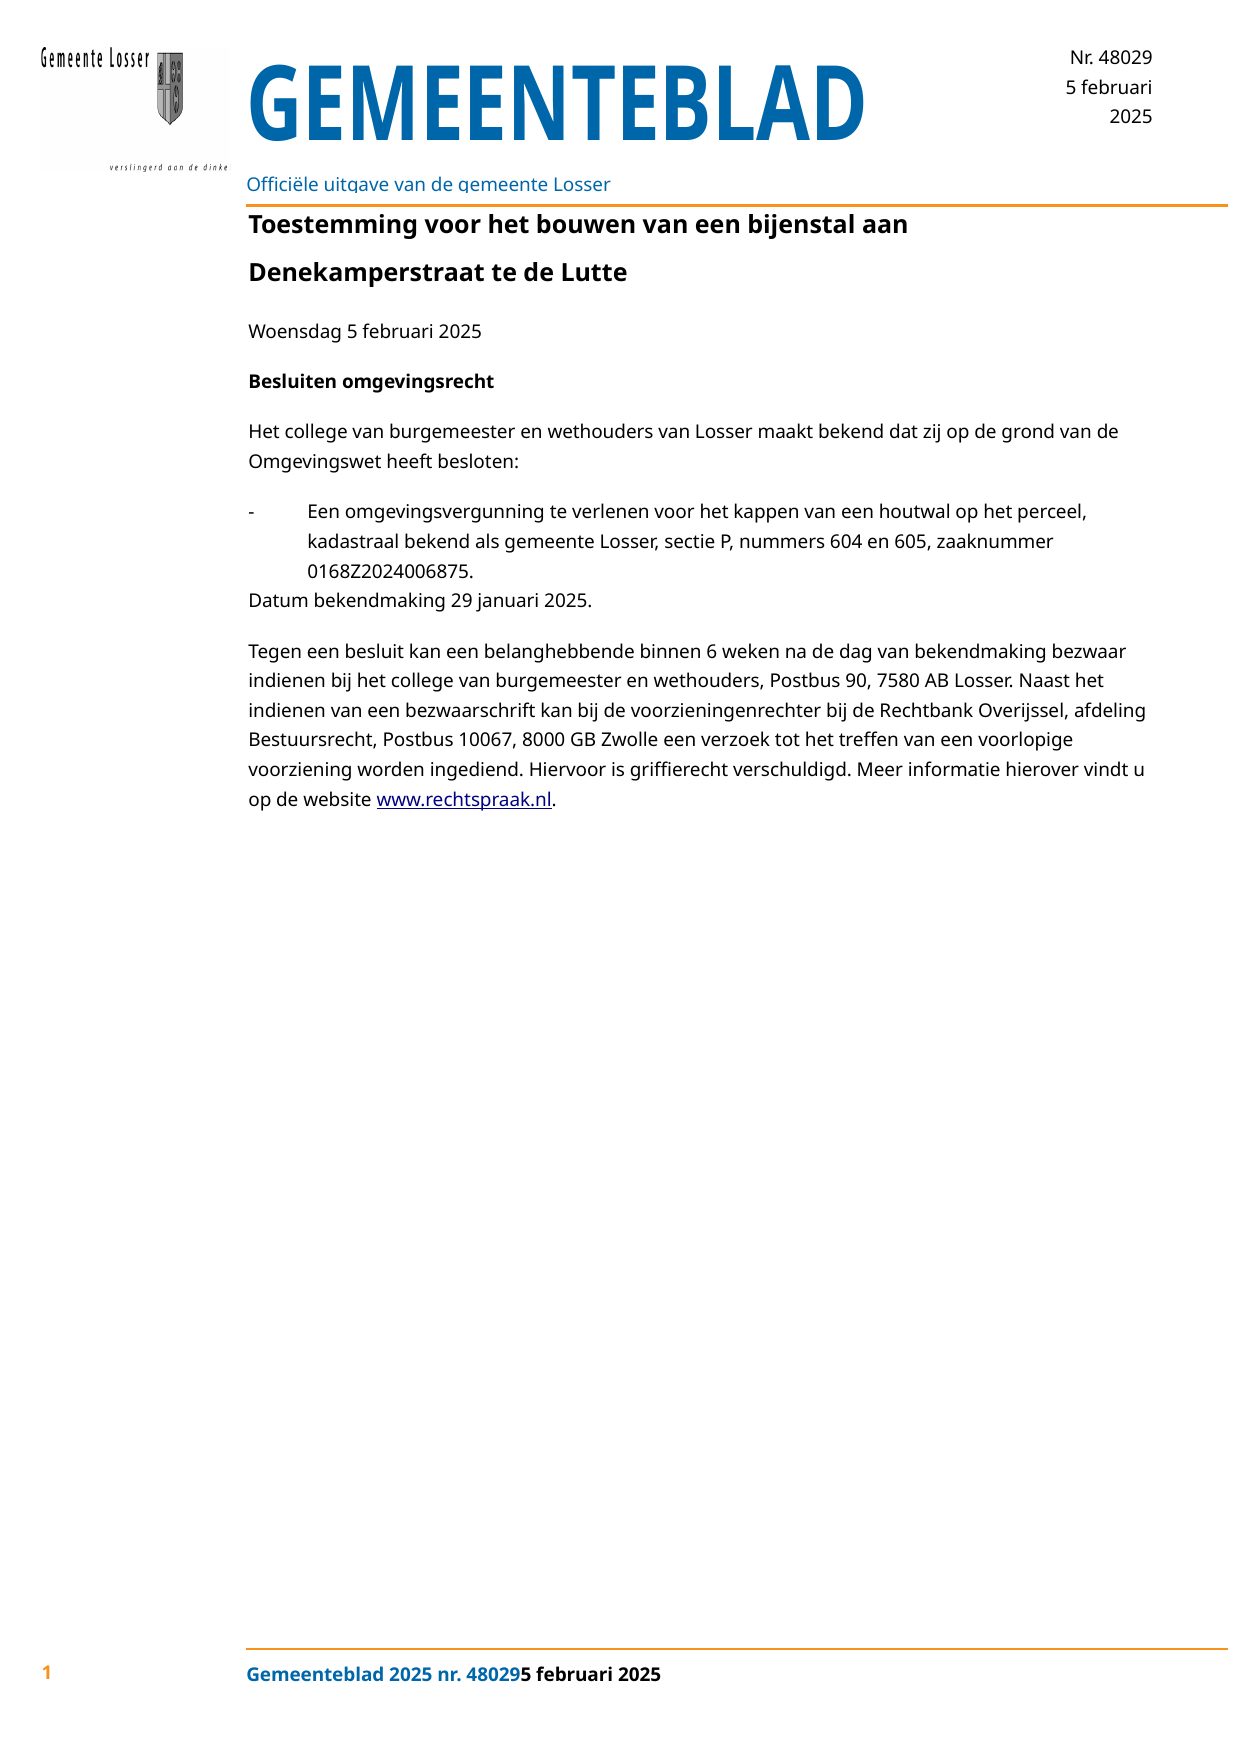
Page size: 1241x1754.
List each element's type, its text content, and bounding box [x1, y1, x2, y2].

list Een omgevingsvergunning te verlenen voor het kappen van een houtwal op het perceel, kadastraal bekend als gemeente Losser, sectie P, nummers 604 en 605, zaaknummer 0168Z2024006875. [248, 499, 1152, 584]
picture [41, 47, 231, 172]
text Woensdag 5 februari 2025 [248, 318, 1152, 344]
text Toestemming voor het bouwen van een bijenstal aan Denekamperstraat te de Lutte [248, 207, 1152, 288]
text Tegen een besluit kan een belanghebbende binnen 6 weken na de dag van bekendmaking bezwaar indienen bij het college van burgemeester en wethouders, Postbus 90, 7580 AB Losser. Naast het indienen van een bezwaarschrift kan bij de voorzieningenrechter bij de Rechtbank Overijssel, afdeling Bestuursrecht, Postbus 10067, 8000 GB Zwolle een verzoek tot het treffen van een voorlopige voorziening worden ingediend. Hiervoor is griffierecht verschuldigd. Meer informatie hierover vindt u op de website www.rechtspraak.nl. [248, 638, 1152, 812]
text Besluiten omgevingsrecht [248, 368, 1152, 394]
text Datum bekendmaking 29 januari 2025. [248, 587, 1152, 613]
text Het college van burgemeester en wethouders van Losser maakt bekend dat zij op de grond van de Omgevingswet heeft besloten: [248, 419, 1152, 474]
